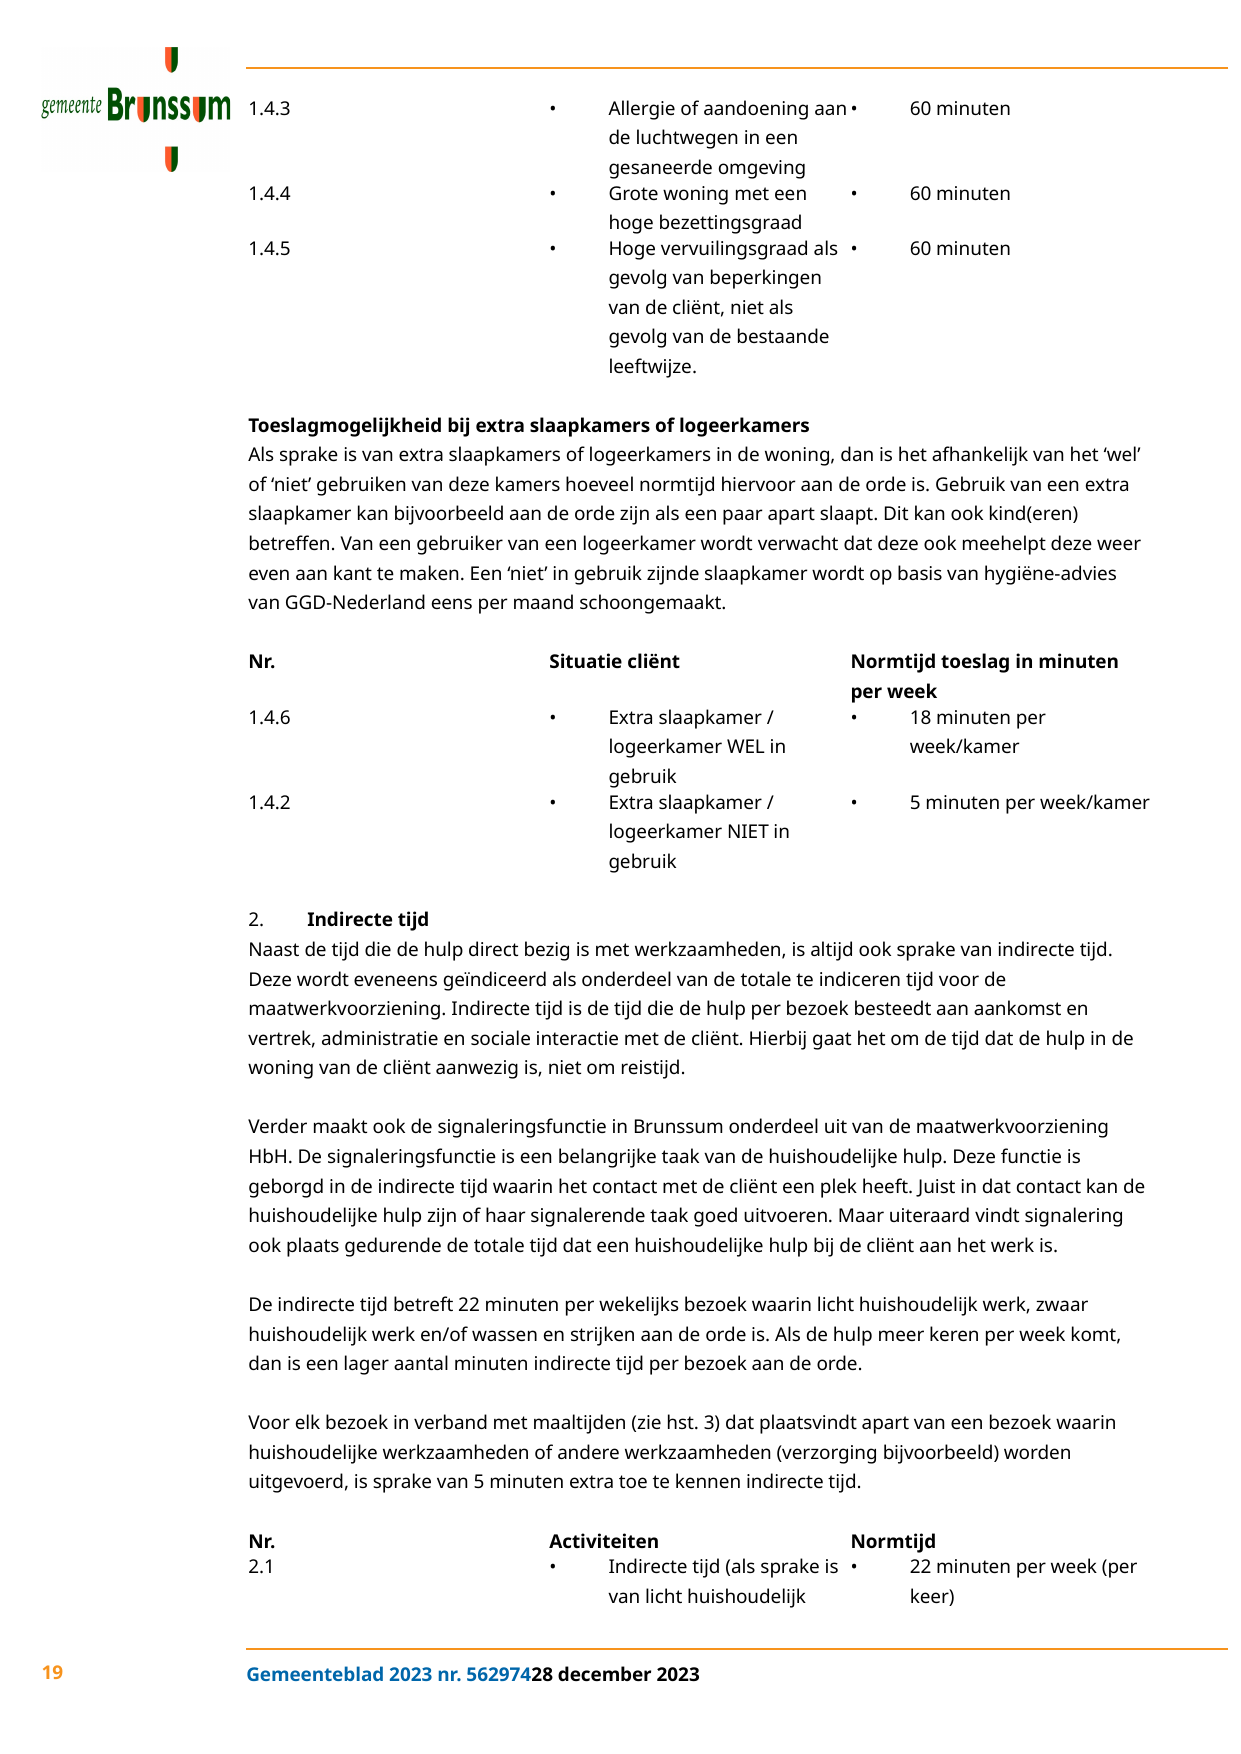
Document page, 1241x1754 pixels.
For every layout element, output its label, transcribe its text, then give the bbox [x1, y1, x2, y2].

table_cell 18 minuten per week/kamer [850, 704, 1152, 789]
table_cell 1.4.4 [248, 180, 549, 235]
table_cell 1.4.3 [248, 95, 549, 180]
text Verder maakt ook de signaleringsfunctie in Brunssum onderdeel uit van de maatwerkvoorziening HbH. De signaleringsfunctie is een belangrijke taak van de huishoudelijke hulp. Deze functie is geborgd in de indirecte tijd waarin het contact met de cliënt een plek heeft. Juist in dat contact kan de huishoudelijke hulp zijn of haar signalerende taak goed uitvoeren. Maar uiteraard vindt signalering ook plaats gedurende de totale tijd dat een huishoudelijke hulp bij de cliënt aan het werk is. [248, 1114, 1152, 1258]
table_cell 60 minuten [850, 95, 1152, 180]
table_cell 1.4.5 [248, 235, 549, 379]
table_cell Hoge vervuilingsgraad als gevolg van beperkingen van de cliënt, niet als gevolg van de bestaande leeftwijze. [549, 235, 850, 379]
text Voor elk bezoek in verband met maaltijden (zie hst. 3) dat plaatsvindt apart van een bezoek waarin huishoudelijke werkzaamheden of andere werkzaamheden (verzorging bijvoorbeeld) worden uitgevoerd, is sprake van 5 minuten extra toe te kennen indirecte tijd. [248, 1409, 1152, 1494]
table_cell 60 minuten [850, 180, 1152, 235]
table_cell 60 minuten [850, 235, 1152, 379]
table_cell 5 minuten per week/kamer [850, 789, 1152, 874]
text Als sprake is van extra slaapkamers of logeerkamers in de woning, dan is het afhankelijk van het ‘wel’ of ‘niet’ gebruiken van deze kamers hoeveel normtijd hiervoor aan de orde is. Gebruik van een extra slaapkamer kan bijvoorbeeld aan de orde zijn als een paar apart slaapt. Dit kan ook kind(eren) betreffen. Van een gebruiker van een logeerkamer wordt verwacht dat deze ook meehelpt deze weer even aan kant te maken. Een ‘niet’ in gebruik zijnde slaapkamer wordt op basis van hygiëne-advies van GGD-Nederland eens per maand schoongemaakt. [248, 441, 1152, 615]
table_cell Grote woning met een hoge bezettingsgraad [549, 180, 850, 235]
table_header Activiteiten [549, 1528, 850, 1554]
text Toeslagmogelijkheid bij extra slaapkamers of logeerkamers [248, 412, 1152, 438]
table_cell Indirecte tijd (als sprake is van licht huishoudelijk [549, 1554, 850, 1609]
table_cell 2.1 [248, 1554, 549, 1609]
list Indirecte tijd [248, 907, 1152, 932]
table_cell 1.4.6 [248, 704, 549, 789]
text De indirecte tijd betreft 22 minuten per wekelijks bezoek waarin licht huishoudelijk werk, zwaar huishoudelijk werk en/of wassen en strijken aan de orde is. Als de hulp meer keren per week komt, dan is een lager aantal minuten indirecte tijd per bezoek aan de orde. [248, 1291, 1152, 1376]
table_cell Extra slaapkamer / logeerkamer WEL in gebruik [549, 704, 850, 789]
table_header Nr. [248, 1528, 549, 1554]
table_header Nr. [248, 649, 549, 704]
table_header Normtijd toeslag in minuten per week [850, 649, 1152, 704]
text Naast de tijd die de hulp direct bezig is met werkzaamheden, is altijd ook sprake van indirecte tijd. Deze wordt eveneens geïndiceerd als onderdeel van de totale te indiceren tijd voor de maatwerkvoorziening. Indirecte tijd is de tijd die de hulp per bezoek besteedt aan aankomst en vertrek, administratie en sociale interactie met de cliënt. Hierbij gaat het om de tijd dat de hulp in de woning van de cliënt aanwezig is, niet om reistijd. [248, 936, 1152, 1080]
table_header Situatie cliënt [549, 649, 850, 704]
picture [41, 47, 231, 172]
table_cell 22 minuten per week (per keer) [850, 1554, 1152, 1609]
table_cell Allergie of aandoening aan de luchtwegen in een gesaneerde omgeving [549, 95, 850, 180]
table_cell Extra slaapkamer / logeerkamer NIET in gebruik [549, 789, 850, 874]
table_cell 1.4.2 [248, 789, 549, 874]
table_header Normtijd [850, 1528, 1152, 1554]
